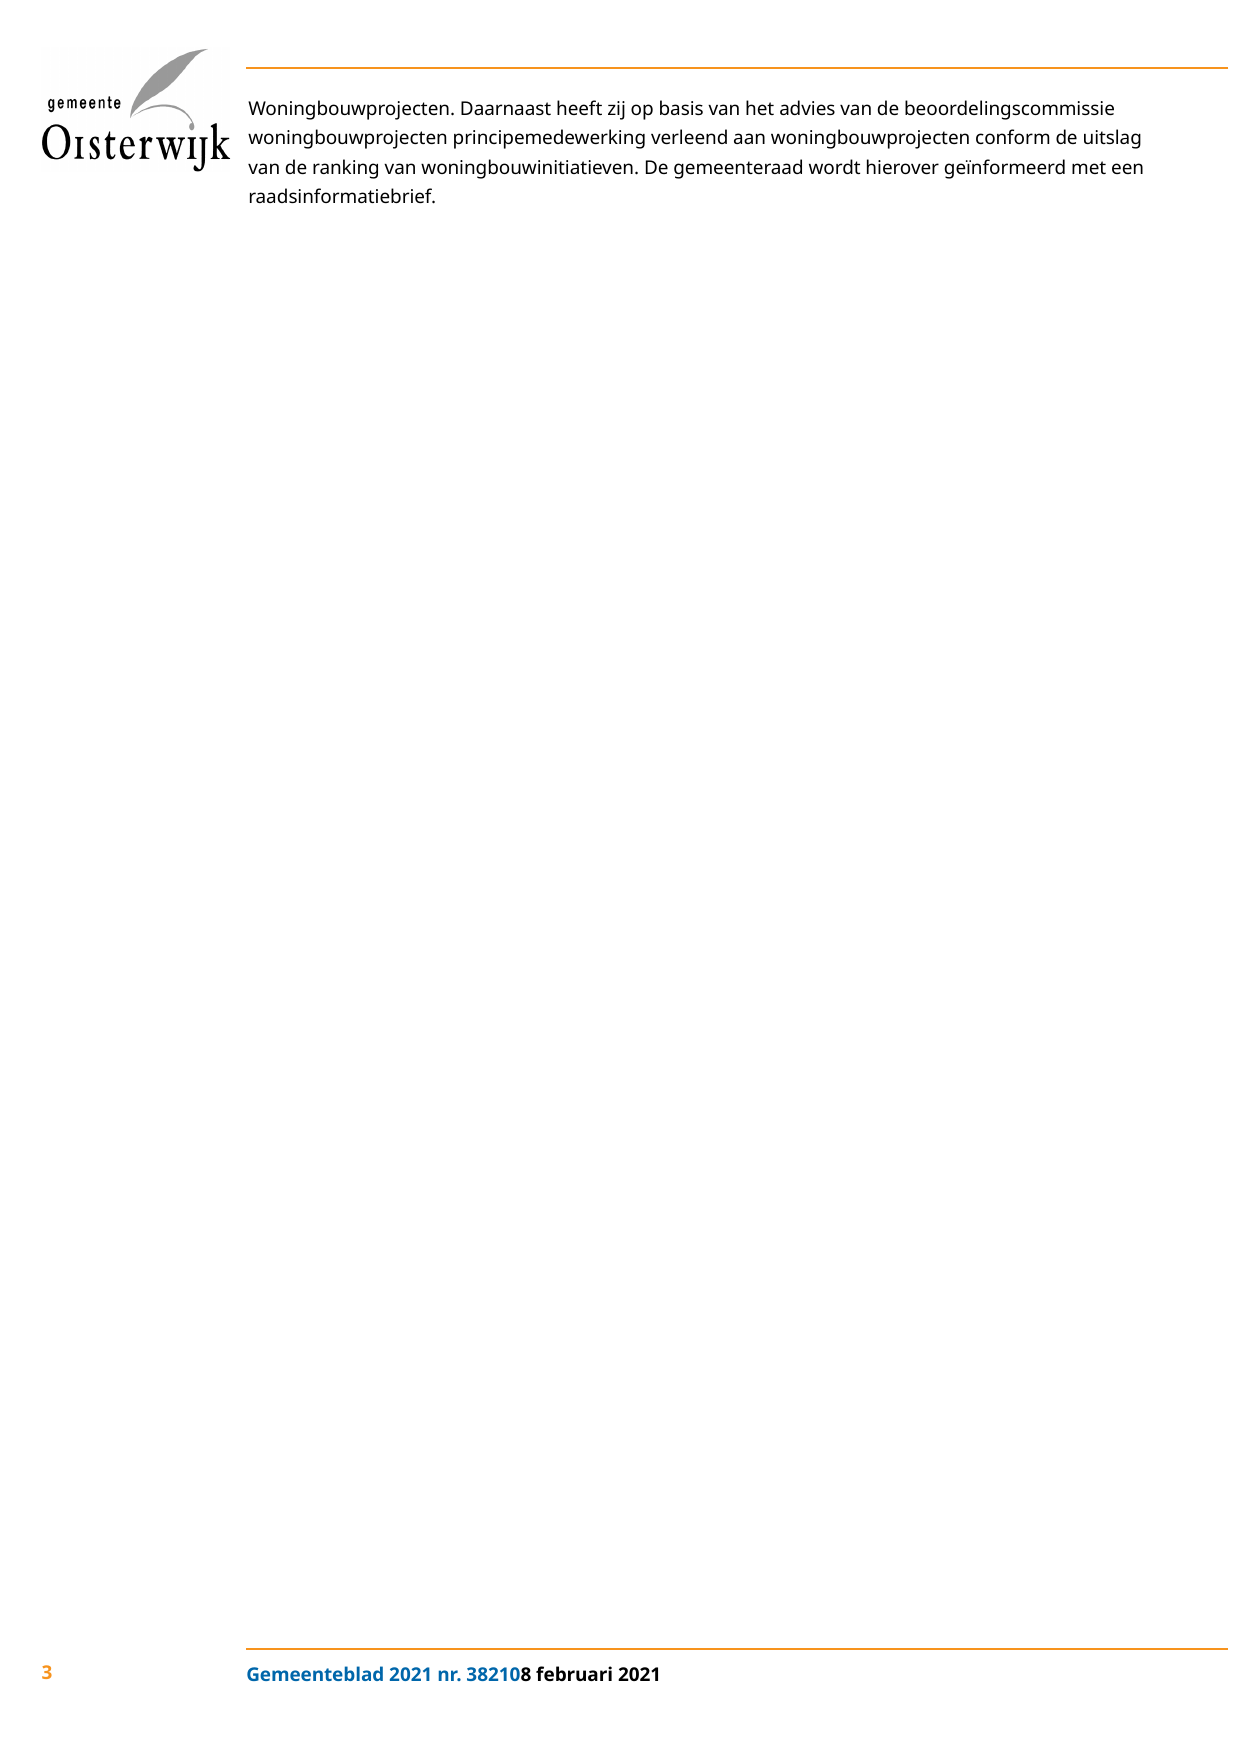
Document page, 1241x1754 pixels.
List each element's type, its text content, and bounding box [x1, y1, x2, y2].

text Woningbouwprojecten. Daarnaast heeft zij op basis van het advies van de beoordelingscommissie woningbouwprojecten principemedewerking verleend aan woningbouwprojecten conform de uitslag van de ranking van woningbouwinitiatieven. De gemeenteraad wordt hierover geïnformeerd met een raadsinformatiebrief. [248, 95, 1152, 209]
picture [41, 47, 231, 172]
